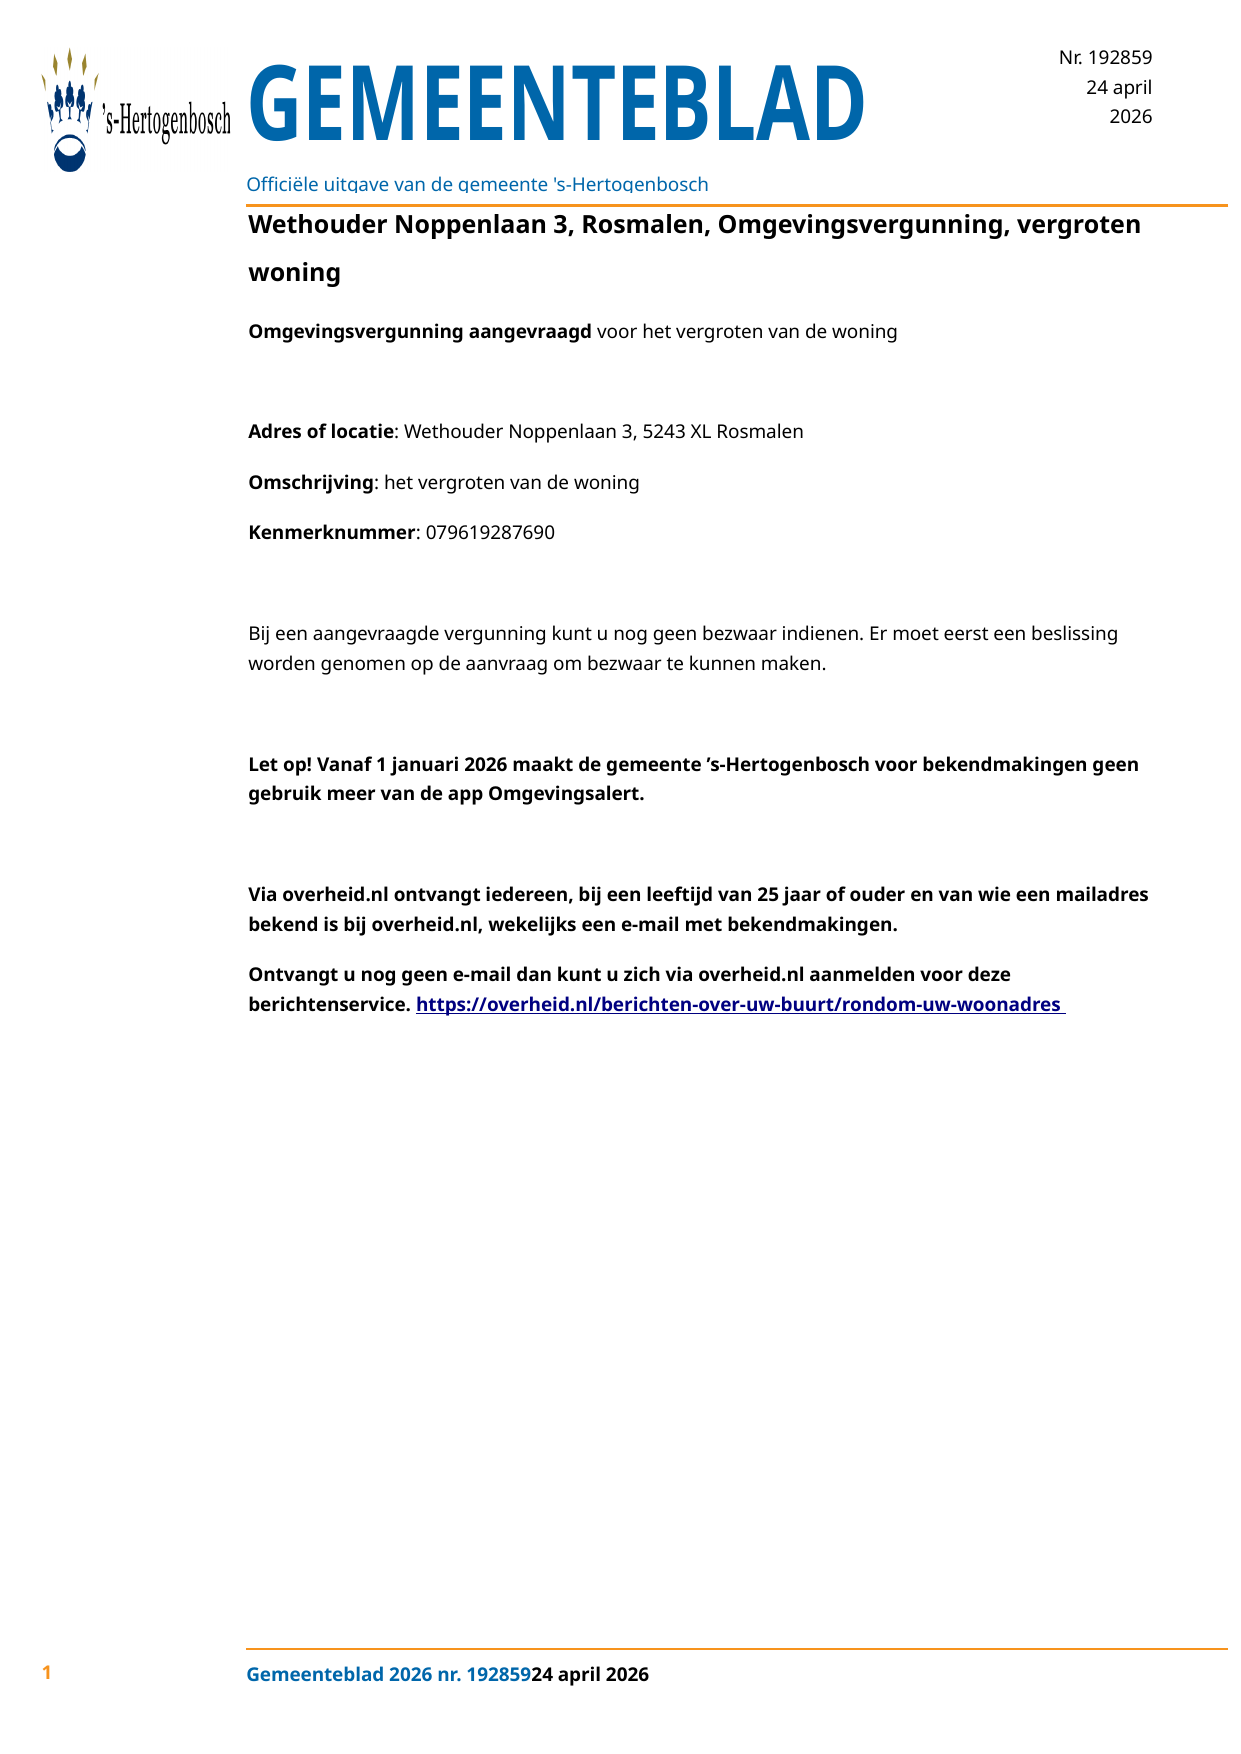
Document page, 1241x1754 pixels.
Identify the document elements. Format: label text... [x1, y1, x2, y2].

text Kenmerknummer: 079619287690 [248, 519, 1152, 545]
text Via overheid.nl ontvangt iedereen, bij een leeftijd van 25 jaar of ouder en van wie een mailadres bekend is bij overheid.nl, wekelijks een e-mail met bekendmakingen. [248, 881, 1152, 937]
text Let op! Vanaf 1 januari 2026 maakt de gemeente ’s-Hertogenbosch voor bekendmakingen geen gebruik meer van de app Omgevingsalert. [248, 751, 1152, 806]
text Wethouder Noppenlaan 3, Rosmalen, Omgevingsvergunning, vergroten woning [248, 207, 1152, 288]
text Omschrijving: het vergroten van de woning [248, 469, 1152, 495]
text Adres of locatie: Wethouder Noppenlaan 3, 5243 XL Rosmalen [248, 419, 1152, 444]
text Omgevingsvergunning aangevraagd voor het vergroten van de woning [248, 318, 1152, 344]
picture [41, 47, 231, 172]
text Ontvangt u nog geen e-mail dan kunt u zich via overheid.nl aanmelden voor deze berichtenservice. https://overheid.nl/berichten-over-uw-buurt/rondom-uw-woonadres [248, 961, 1152, 1017]
text Bij een aangevraagde vergunning kunt u nog geen bezwaar indienen. Er moet eerst een beslissing worden genomen op de aanvraag om bezwaar te kunnen maken. [248, 620, 1152, 676]
